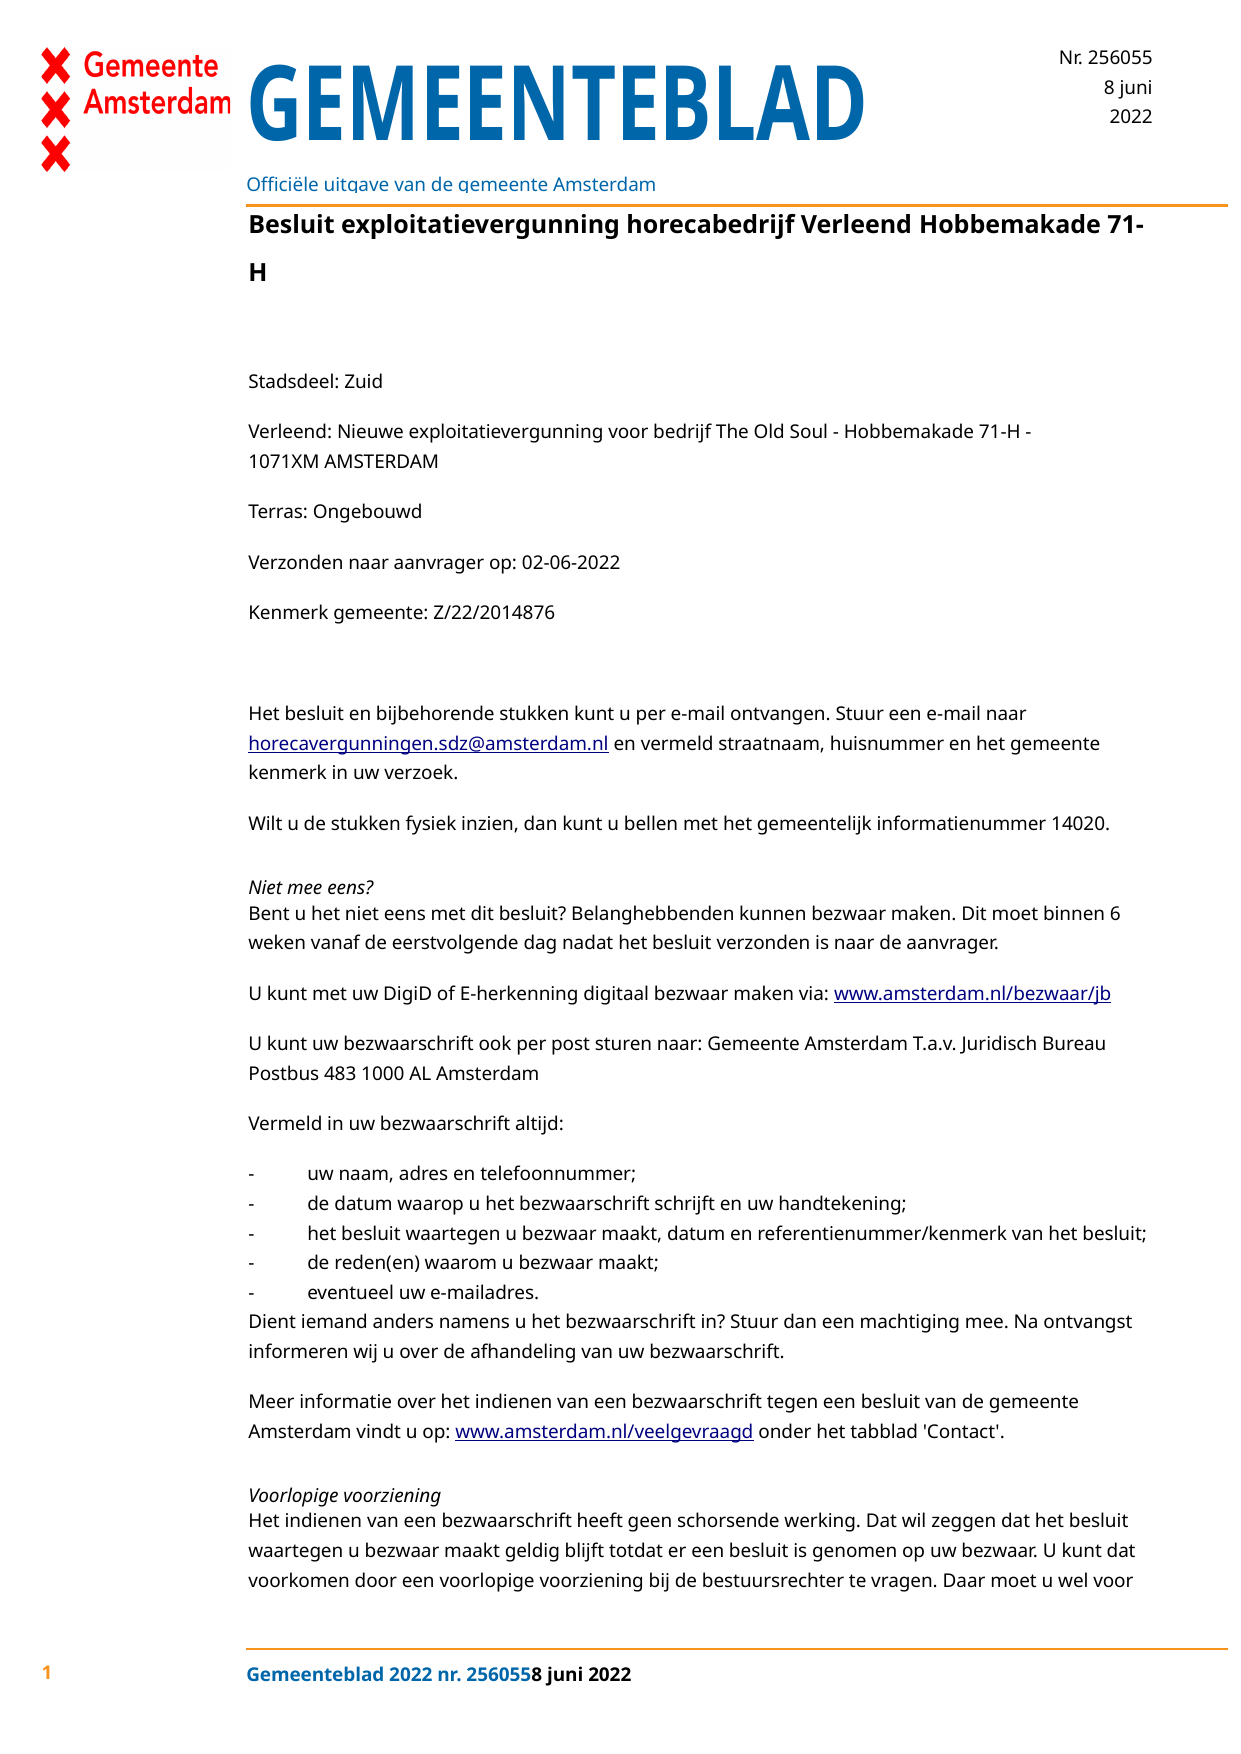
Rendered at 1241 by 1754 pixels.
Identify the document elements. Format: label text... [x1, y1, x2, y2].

list eventueel uw e-mailadres. [248, 1279, 1152, 1304]
text Bent u het niet eens met dit besluit? Belanghebbenden kunnen bezwaar maken. Dit moet binnen 6 weken vanaf de eerstvolgende dag nadat het besluit verzonden is naar de aanvrager. [248, 900, 1152, 955]
text Het besluit en bijbehorende stukken kunt u per e-mail ontvangen. Stuur een e-mail naar horecavergunningen.sdz@amsterdam.nl en vermeld straatnaam, huisnummer en het gemeente kenmerk in uw verzoek. [248, 700, 1152, 785]
list het besluit waartegen u bezwaar maakt, datum en referentienummer/kenmerk van het besluit; [248, 1220, 1152, 1245]
text Verzonden naar aanvrager op: 02-06-2022 [248, 549, 1152, 575]
list de reden(en) waarom u bezwaar maakt; [248, 1249, 1152, 1275]
text Voorlopige voorziening [248, 1482, 1152, 1508]
text U kunt uw bezwaarschrift ook per post sturen naar: Gemeente Amsterdam T.a.v. Juridisch Bureau Postbus 483 1000 AL Amsterdam [248, 1030, 1152, 1085]
text Het indienen van een bezwaarschrift heeft geen schorsende werking. Dat wil zeggen dat het besluit waartegen u bezwaar maakt geldig blijft totdat er een besluit is genomen op uw bezwaar. U kunt dat voorkomen door een voorlopige voorziening bij de bestuursrechter te vragen. Daar moet u wel voor [248, 1508, 1152, 1593]
text Verleend: Nieuwe exploitatievergunning voor bedrijf The Old Soul - Hobbemakade 71-H - 1071XM AMSTERDAM [248, 419, 1152, 474]
picture [41, 47, 231, 172]
text Dient iemand anders namens u het bezwaarschrift in? Stuur dan een machtiging mee. Na ontvangst informeren wij u over de afhandeling van uw bezwaarschrift. [248, 1308, 1152, 1364]
list de datum waarop u het bezwaarschrift schrijft en uw handtekening; [248, 1190, 1152, 1216]
text Besluit exploitatievergunning horecabedrijf Verleend Hobbemakade 71-H [248, 207, 1152, 288]
text Wilt u de stukken fysiek inzien, dan kunt u bellen met het gemeentelijk informatienummer 14020. [248, 810, 1152, 836]
text Vermeld in uw bezwaarschrift altijd: [248, 1110, 1152, 1136]
list uw naam, adres en telefoonnummer; [248, 1161, 1152, 1186]
text Kenmerk gemeente: Z/22/2014876 [248, 599, 1152, 625]
text U kunt met uw DigiD of E-herkenning digitaal bezwaar maken via: www.amsterdam.nl/bezwaar/jb [248, 980, 1152, 1005]
text Niet mee eens? [248, 874, 1152, 900]
text Meer informatie over het indienen van een bezwaarschrift tegen een besluit van de gemeente Amsterdam vindt u op: www.amsterdam.nl/veelgevraagd onder het tabblad 'Contact'. [248, 1388, 1152, 1444]
text Stadsdeel: Zuid [248, 368, 1152, 394]
text Terras: Ongebouwd [248, 499, 1152, 524]
